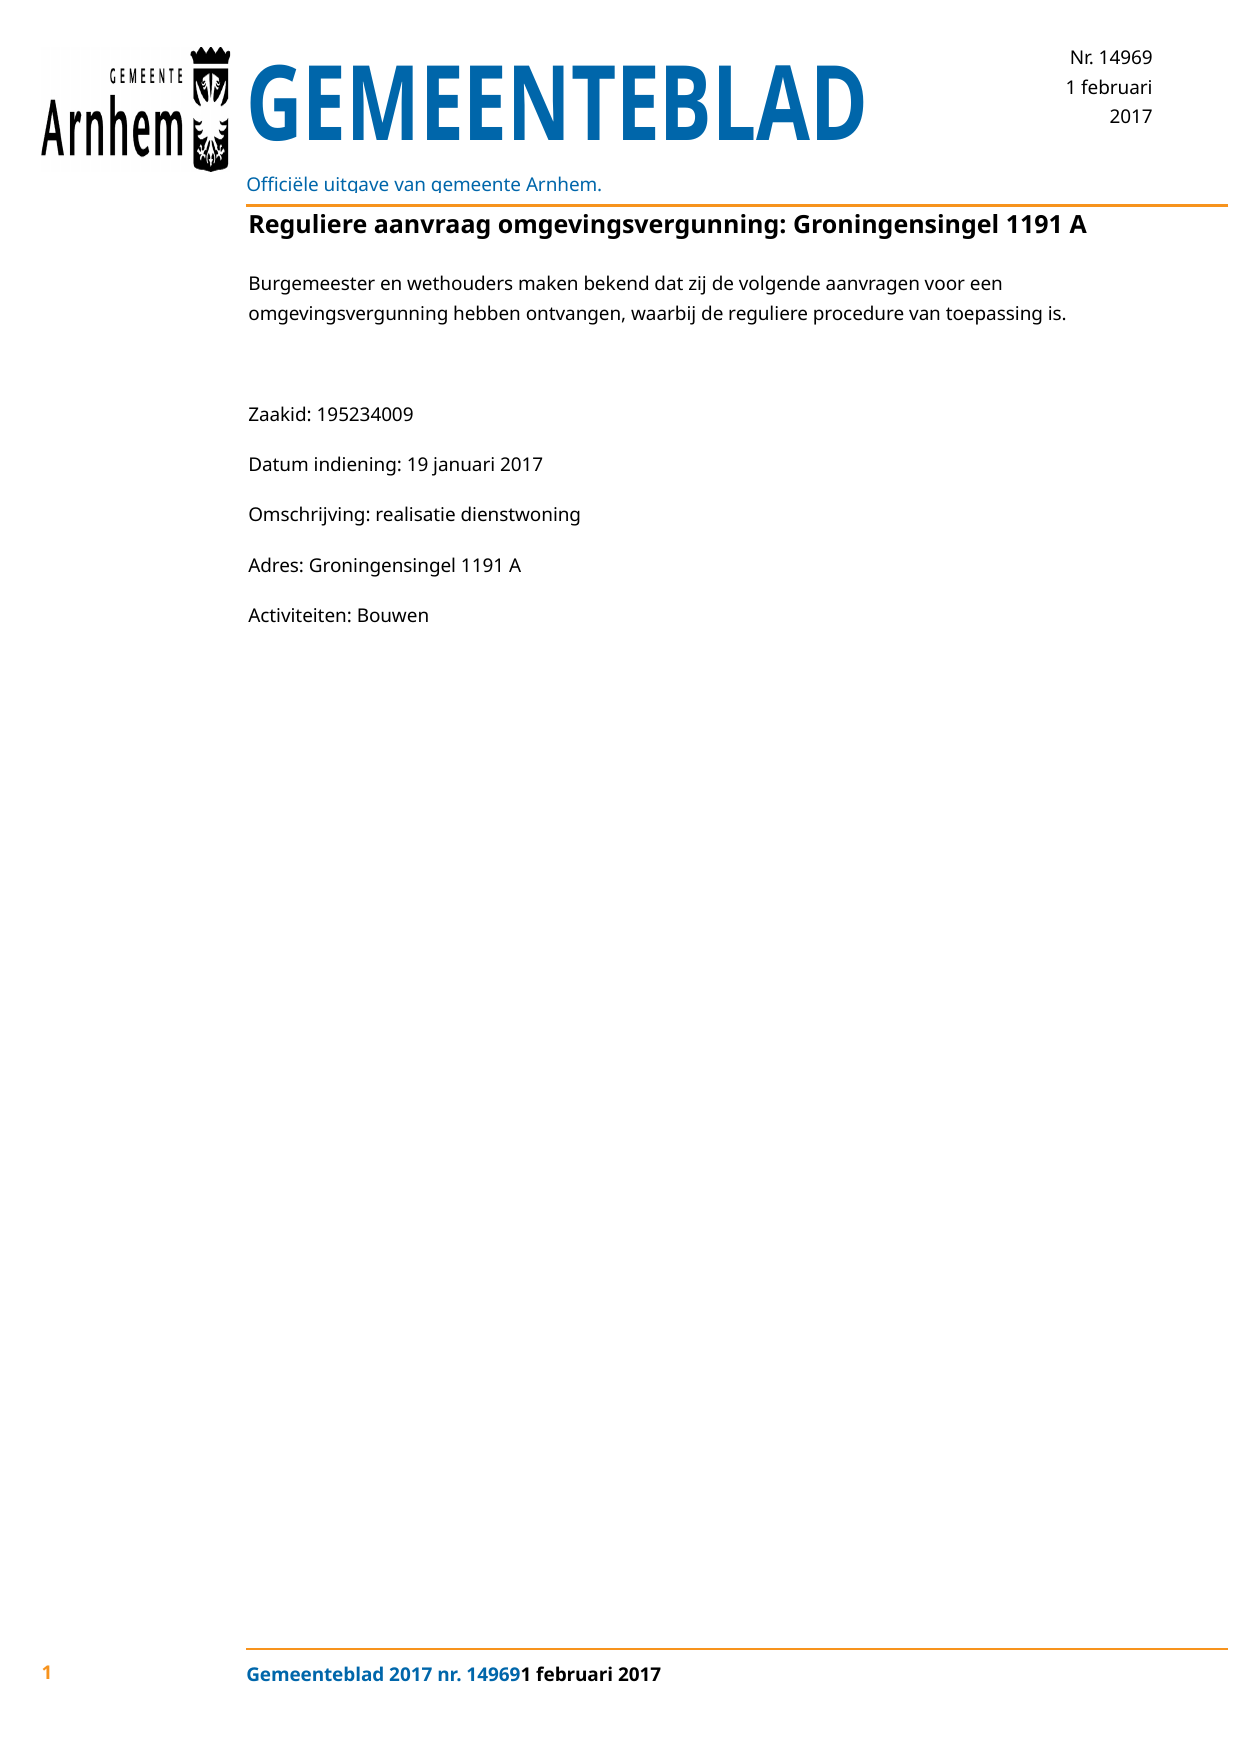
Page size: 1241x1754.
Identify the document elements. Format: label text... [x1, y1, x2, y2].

text Adres: Groningensingel 1191 A [248, 552, 1152, 578]
picture [41, 47, 231, 172]
text Omschrijving: realisatie dienstwoning [248, 502, 1152, 527]
text Datum indiening: 19 januari 2017 [248, 451, 1152, 477]
text Burgemeester en wethouders maken bekend dat zij de volgende aanvragen voor een omgevingsvergunning hebben ontvangen, waarbij de reguliere procedure van toepassing is. [248, 270, 1152, 326]
text Reguliere aanvraag omgevingsvergunning: Groningensingel 1191 A [248, 207, 1152, 241]
text Zaakid: 195234009 [248, 401, 1152, 426]
text Activiteiten: Bouwen [248, 602, 1152, 628]
